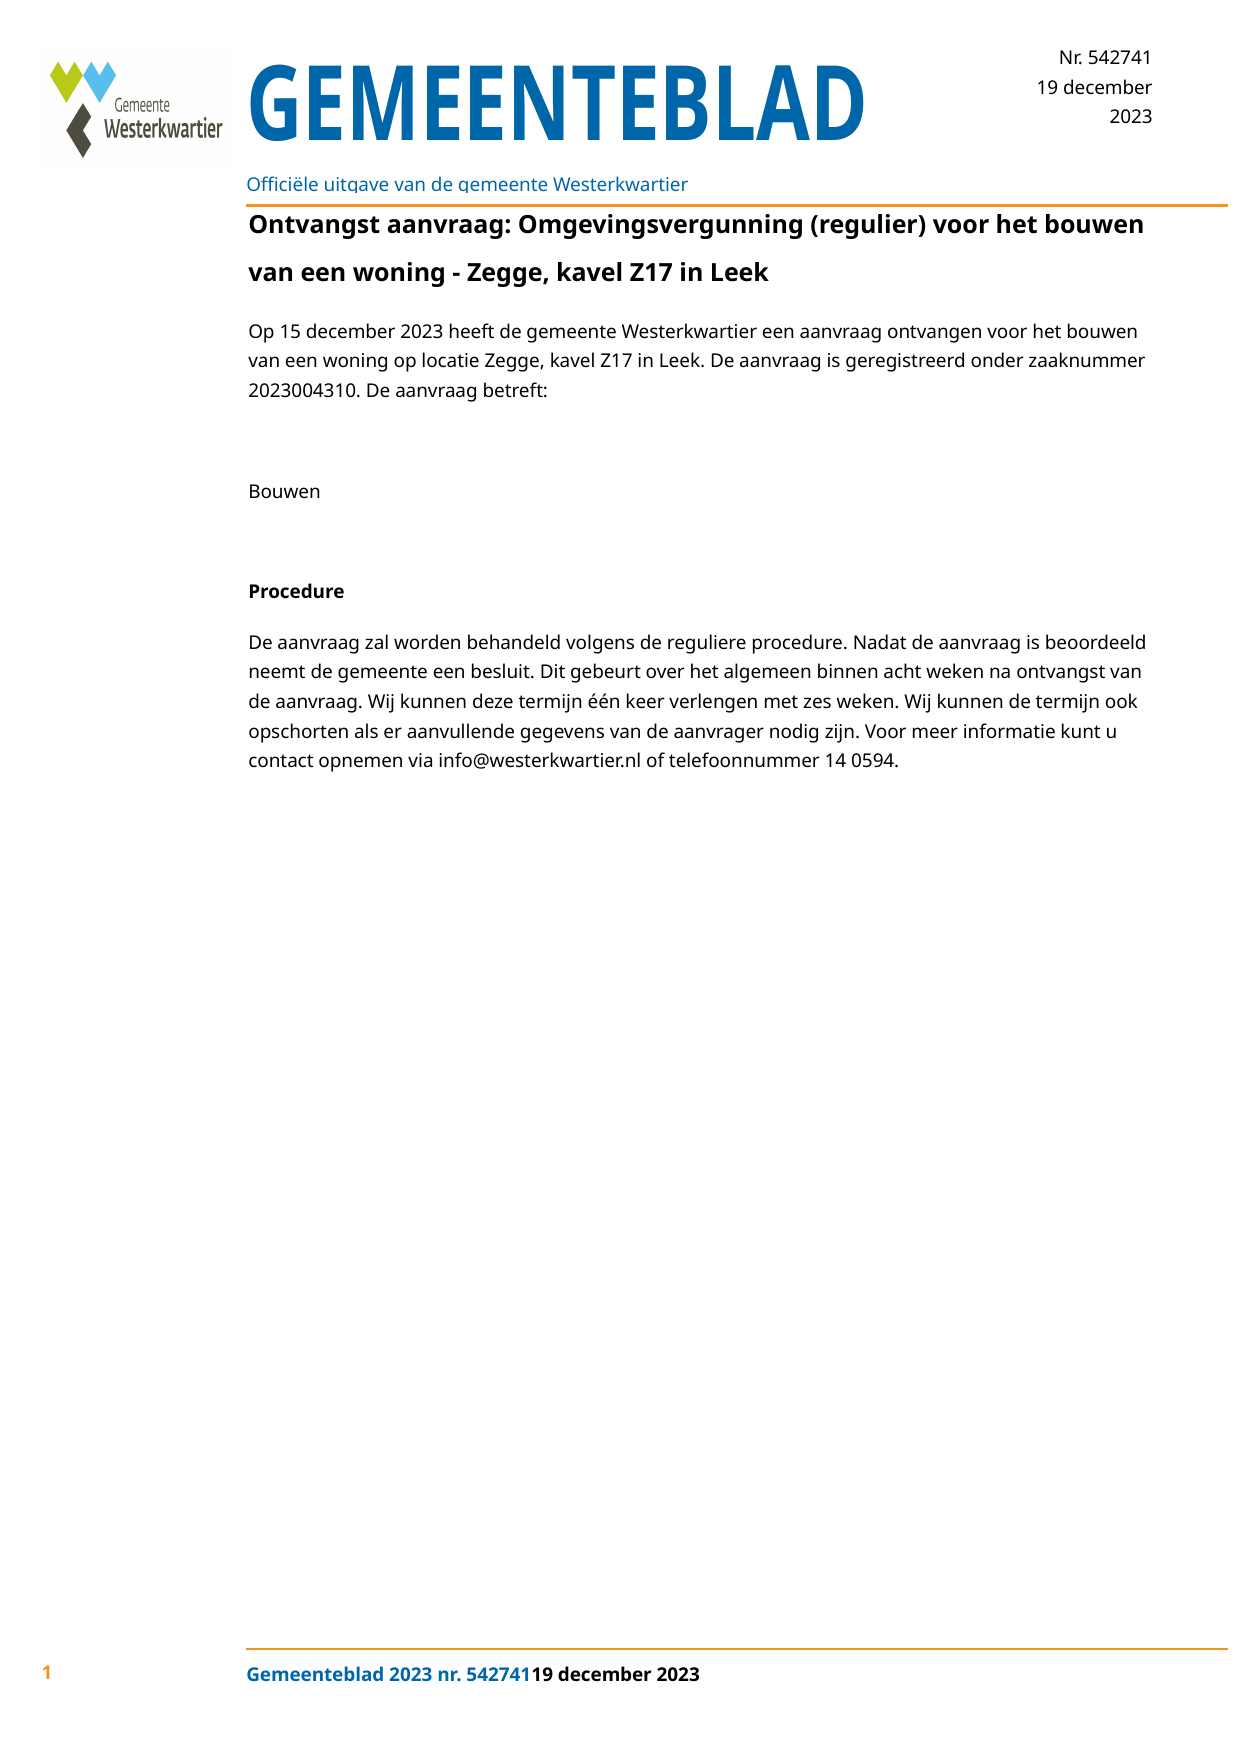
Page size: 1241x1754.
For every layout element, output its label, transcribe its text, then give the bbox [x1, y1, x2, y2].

text Bouwen [248, 478, 1152, 504]
text Procedure [248, 579, 1152, 604]
text Ontvangst aanvraag: Omgevingsvergunning (regulier) voor het bouwen van een woning - Zegge, kavel Z17 in Leek [248, 207, 1152, 288]
text Op 15 december 2023 heeft de gemeente Westerkwartier een aanvraag ontvangen voor het bouwen van een woning op locatie Zegge, kavel Z17 in Leek. De aanvraag is geregistreerd onder zaaknummer 2023004310. De aanvraag betreft: [248, 318, 1152, 403]
picture [41, 47, 231, 172]
text De aanvraag zal worden behandeld volgens de reguliere procedure. Nadat de aanvraag is beoordeeld neemt de gemeente een besluit. Dit gebeurt over het algemeen binnen acht weken na ontvangst van de aanvraag. Wij kunnen deze termijn één keer verlengen met zes weken. Wij kunnen de termijn ook opschorten als er aanvullende gegevens van de aanvrager nodig zijn. Voor meer informatie kunt u contact opnemen via info@westerkwartier.nl of telefoonnummer 14 0594. [248, 629, 1152, 773]
